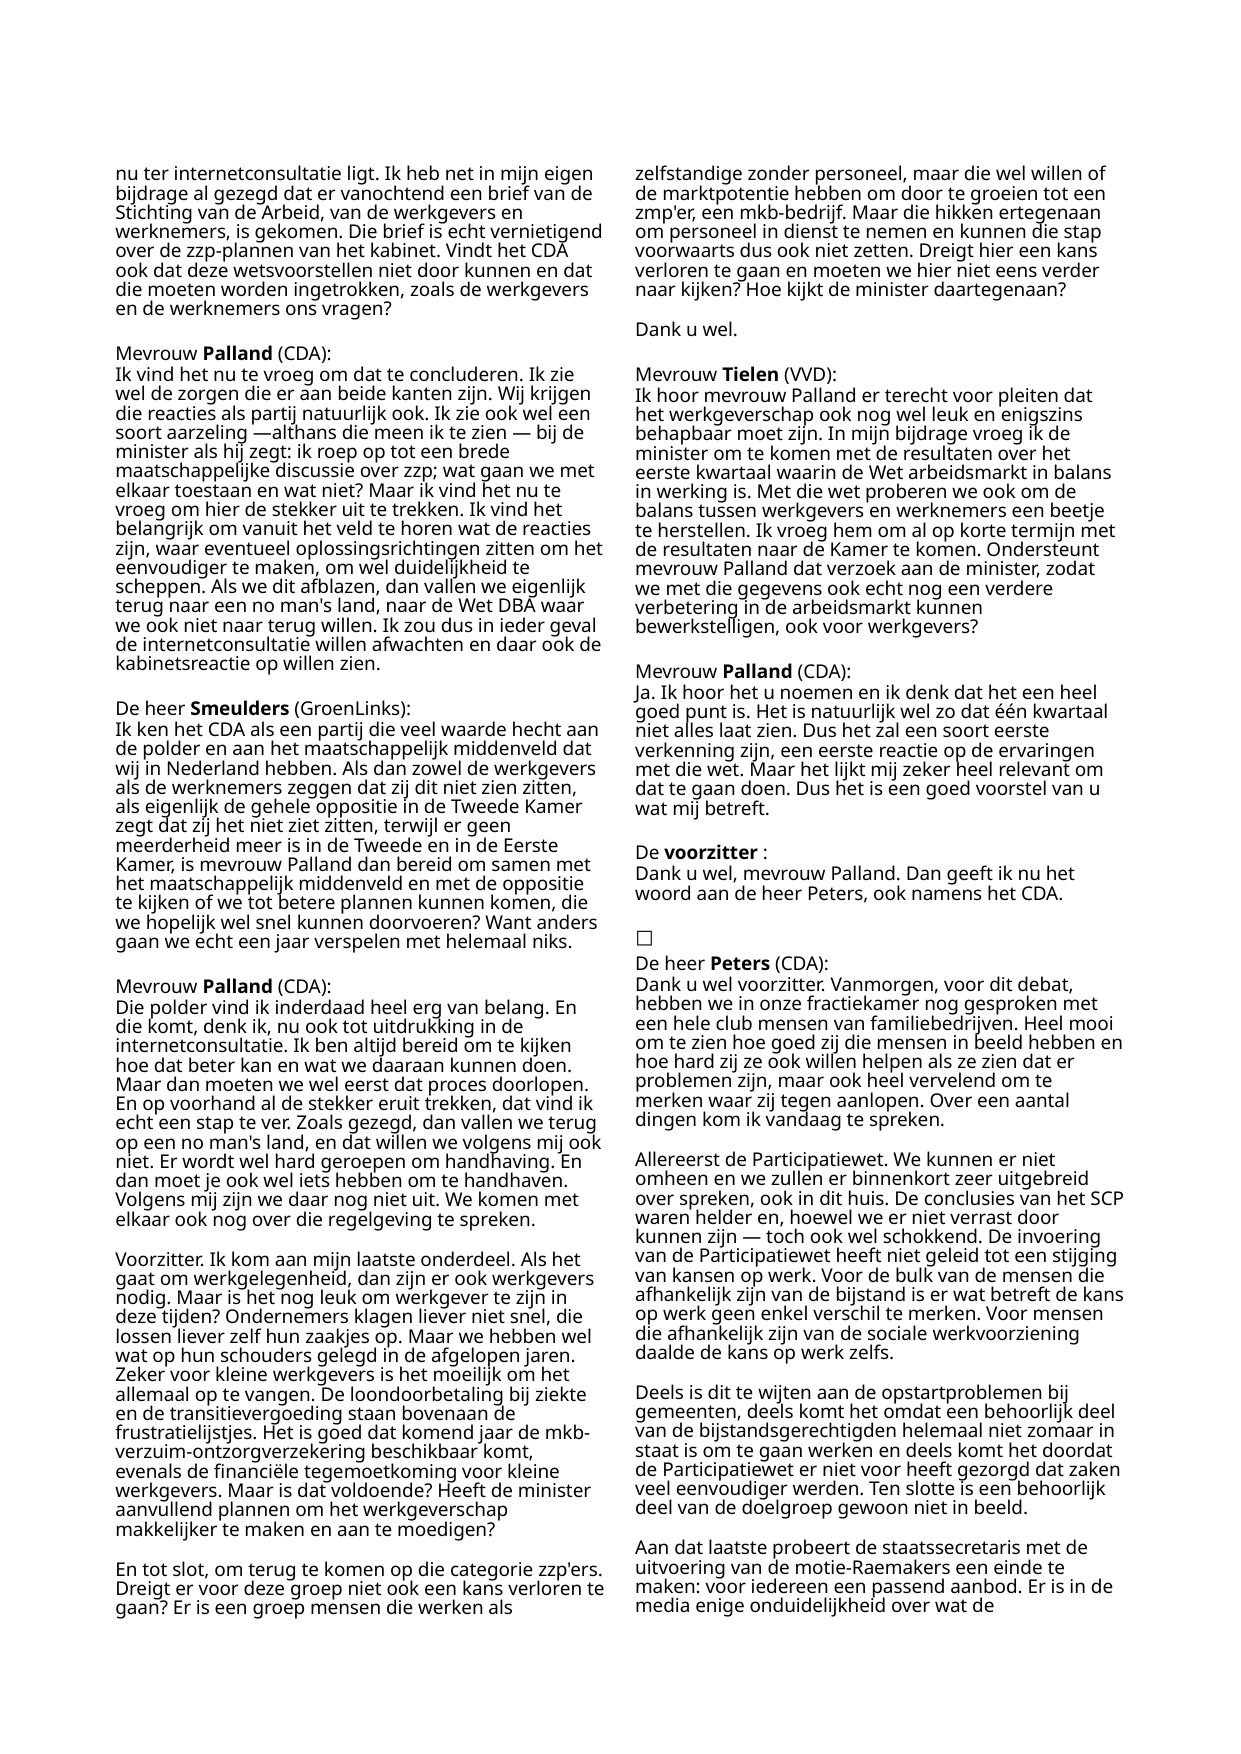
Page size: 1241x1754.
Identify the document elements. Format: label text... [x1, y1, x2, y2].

text Mevrouw Palland (CDA): [115, 340, 605, 366]
text ⬜ [635, 925, 1125, 950]
text Ja. Ik hoor het u noemen en ik denk dat het een heel goed punt is. Het is natuurlijk wel zo dat één kwartaal niet alles laat zien. Dus het zal een soort eerste verkenning zijn, een eerste reactie op de ervaringen met die wet. Maar het lijkt mij zeker heel relevant om dat te gaan doen. Dus het is een goed voorstel van u wat mij betreft. [635, 684, 1125, 819]
text Dank u wel. [635, 321, 1125, 340]
text zelfstandige zonder personeel, maar die wel willen of de marktpotentie hebben om door te groeien tot een zmp'er, een mkb-bedrijf. Maar die hikken ertegenaan om personeel in dienst te nemen en kunnen die stap voorwaarts dus ook niet zetten. Dreigt hier een kans verloren te gaan en moeten we hier niet eens verder naar kijken? Hoe kijkt de minister daartegenaan? [635, 165, 1125, 300]
text Mevrouw Palland (CDA): [635, 658, 1125, 684]
text De heer Peters (CDA): [635, 950, 1125, 976]
text Die polder vind ik inderdaad heel erg van belang. En die komt, denk ik, nu ook tot uitdrukking in de internetconsultatie. Ik ben altijd bereid om te kijken hoe dat beter kan en wat we daaraan kunnen doen. Maar dan moeten we wel eerst dat proces doorlopen. En op voorhand al de stekker eruit trekken, dat vind ik echt een stap te ver. Zoals gezegd, dan vallen we terug op een no man's land, en dat willen we volgens mij ook niet. Er wordt wel hard geroepen om handhaving. En dan moet je ook wel iets hebben om te handhaven. Volgens mij zijn we daar nog niet uit. We komen met elkaar ook nog over die regelgeving te spreken. [115, 999, 605, 1230]
text De voorzitter : [635, 839, 1125, 865]
text Mevrouw Palland (CDA): [115, 973, 605, 999]
text Ik hoor mevrouw Palland er terecht voor pleiten dat het werkgeverschap ook nog wel leuk en enigszins behapbaar moet zijn. In mijn bijdrage vroeg ik de minister om te komen met de resultaten over het eerste kwartaal waarin de Wet arbeidsmarkt in balans in werking is. Met die wet proberen we ook om de balans tussen werkgevers en werknemers een beetje te herstellen. Ik vroeg hem om al op korte termijn met de resultaten naar de Kamer te komen. Ondersteunt mevrouw Palland dat verzoek aan de minister, zodat we met die gegevens ook echt nog een verdere verbetering in de arbeidsmarkt kunnen bewerkstelligen, ook voor werkgevers? [635, 387, 1125, 637]
text Dank u wel voorzitter. Vanmorgen, voor dit debat, hebben we in onze fractiekamer nog gesproken met een hele club mensen van familiebedrijven. Heel mooi om te zien hoe goed zij die mensen in beeld hebben en hoe hard zij ze ook willen helpen als ze zien dat er problemen zijn, maar ook heel vervelend om te merken waar zij tegen aanlopen. Over een aantal dingen kom ik vandaag te spreken. [635, 976, 1125, 1130]
text De heer Smeulders (GroenLinks): [115, 695, 605, 721]
text Dank u wel, mevrouw Palland. Dan geeft ik nu het woord aan de heer Peters, ook namens het CDA. [635, 865, 1125, 904]
text Aan dat laatste probeert de staatssecretaris met de uitvoering van de motie-Raemakers een einde te maken: voor iedereen een passend aanbod. Er is in de media enige onduidelijkheid over wat de [635, 1539, 1125, 1616]
text Ik vind het nu te vroeg om dat te concluderen. Ik zie wel de zorgen die er aan beide kanten zijn. Wij krijgen die reacties als partij natuurlijk ook. Ik zie ook wel een soort aarzeling —althans die meen ik te zien — bij de minister als hij zegt: ik roep op tot een brede maatschappelijke discussie over zzp; wat gaan we met elkaar toestaan en wat niet? Maar ik vind het nu te vroeg om hier de stekker uit te trekken. Ik vind het belangrijk om vanuit het veld te horen wat de reacties zijn, waar eventueel oplossingsrichtingen zitten om het eenvoudiger te maken, om wel duidelijkheid te scheppen. Als we dit afblazen, dan vallen we eigenlijk terug naar een no man's land, naar de Wet DBA waar we ook niet naar terug willen. Ik zou dus in ieder geval de internetconsultatie willen afwachten en daar ook de kabinetsreactie op willen zien. [115, 366, 605, 674]
text En tot slot, om terug te komen op die categorie zzp'ers. Dreigt er voor deze groep niet ook een kans verloren te gaan? Er is een groep mensen die werken als [115, 1561, 605, 1618]
text nu ter internetconsultatie ligt. Ik heb net in mijn eigen bijdrage al gezegd dat er vanochtend een brief van de Stichting van de Arbeid, van de werkgevers en werknemers, is gekomen. Die brief is echt vernietigend over de zzp-plannen van het kabinet. Vindt het CDA ook dat deze wetsvoorstellen niet door kunnen en dat die moeten worden ingetrokken, zoals de werkgevers en de werknemers ons vragen? [115, 165, 605, 319]
text Mevrouw Tielen (VVD): [635, 361, 1125, 387]
text Ik ken het CDA als een partij die veel waarde hecht aan de polder en aan het maatschappelijk middenveld dat wij in Nederland hebben. Als dan zowel de werkgevers als de werknemers zeggen dat zij dit niet zien zitten, als eigenlijk de gehele oppositie in de Tweede Kamer zegt dat zij het niet ziet zitten, terwijl er geen meerderheid meer is in de Tweede en in de Eerste Kamer, is mevrouw Palland dan bereid om samen met het maatschappelijk middenveld en met de oppositie te kijken of we tot betere plannen kunnen komen, die we hopelijk wel snel kunnen doorvoeren? Want anders gaan we echt een jaar verspelen met helemaal niks. [115, 721, 605, 952]
text Voorzitter. Ik kom aan mijn laatste onderdeel. Als het gaat om werkgelegenheid, dan zijn er ook werkgevers nodig. Maar is het nog leuk om werkgever te zijn in deze tijden? Ondernemers klagen liever niet snel, die lossen liever zelf hun zaakjes op. Maar we hebben wel wat op hun schouders gelegd in de afgelopen jaren. Zeker voor kleine werkgevers is het moeilijk om het allemaal op te vangen. De loondoorbetaling bij ziekte en de transitievergoeding staan bovenaan de frustratielijstjes. Het is goed dat komend jaar de mkb-verzuim-ontzorgverzekering beschikbaar komt, evenals de financiële tegemoetkoming voor kleine werkgevers. Maar is dat voldoende? Heeft de minister aanvullend plannen om het werkgeverschap makkelijker te maken en aan te moedigen? [115, 1251, 605, 1540]
text Allereerst de Participatiewet. We kunnen er niet omheen en we zullen er binnenkort zeer uitgebreid over spreken, ook in dit huis. De conclusies van het SCP waren helder en, hoewel we er niet verrast door kunnen zijn — toch ook wel schokkend. De invoering van de Participatiewet heeft niet geleid tot een stijging van kansen op werk. Voor de bulk van de mensen die afhankelijk zijn van de bijstand is er wat betreft de kans op werk geen enkel verschil te merken. Voor mensen die afhankelijk zijn van de sociale werkvoorziening daalde de kans op werk zelfs. [635, 1151, 1125, 1363]
text Deels is dit te wijten aan de opstartproblemen bij gemeenten, deels komt het omdat een behoorlijk deel van de bijstandsgerechtigden helemaal niet zomaar in staat is om te gaan werken en deels komt het doordat de Participatiewet er niet voor heeft gezorgd dat zaken veel eenvoudiger werden. Ten slotte is een behoorlijk deel van de doelgroep gewoon niet in beeld. [635, 1384, 1125, 1519]
